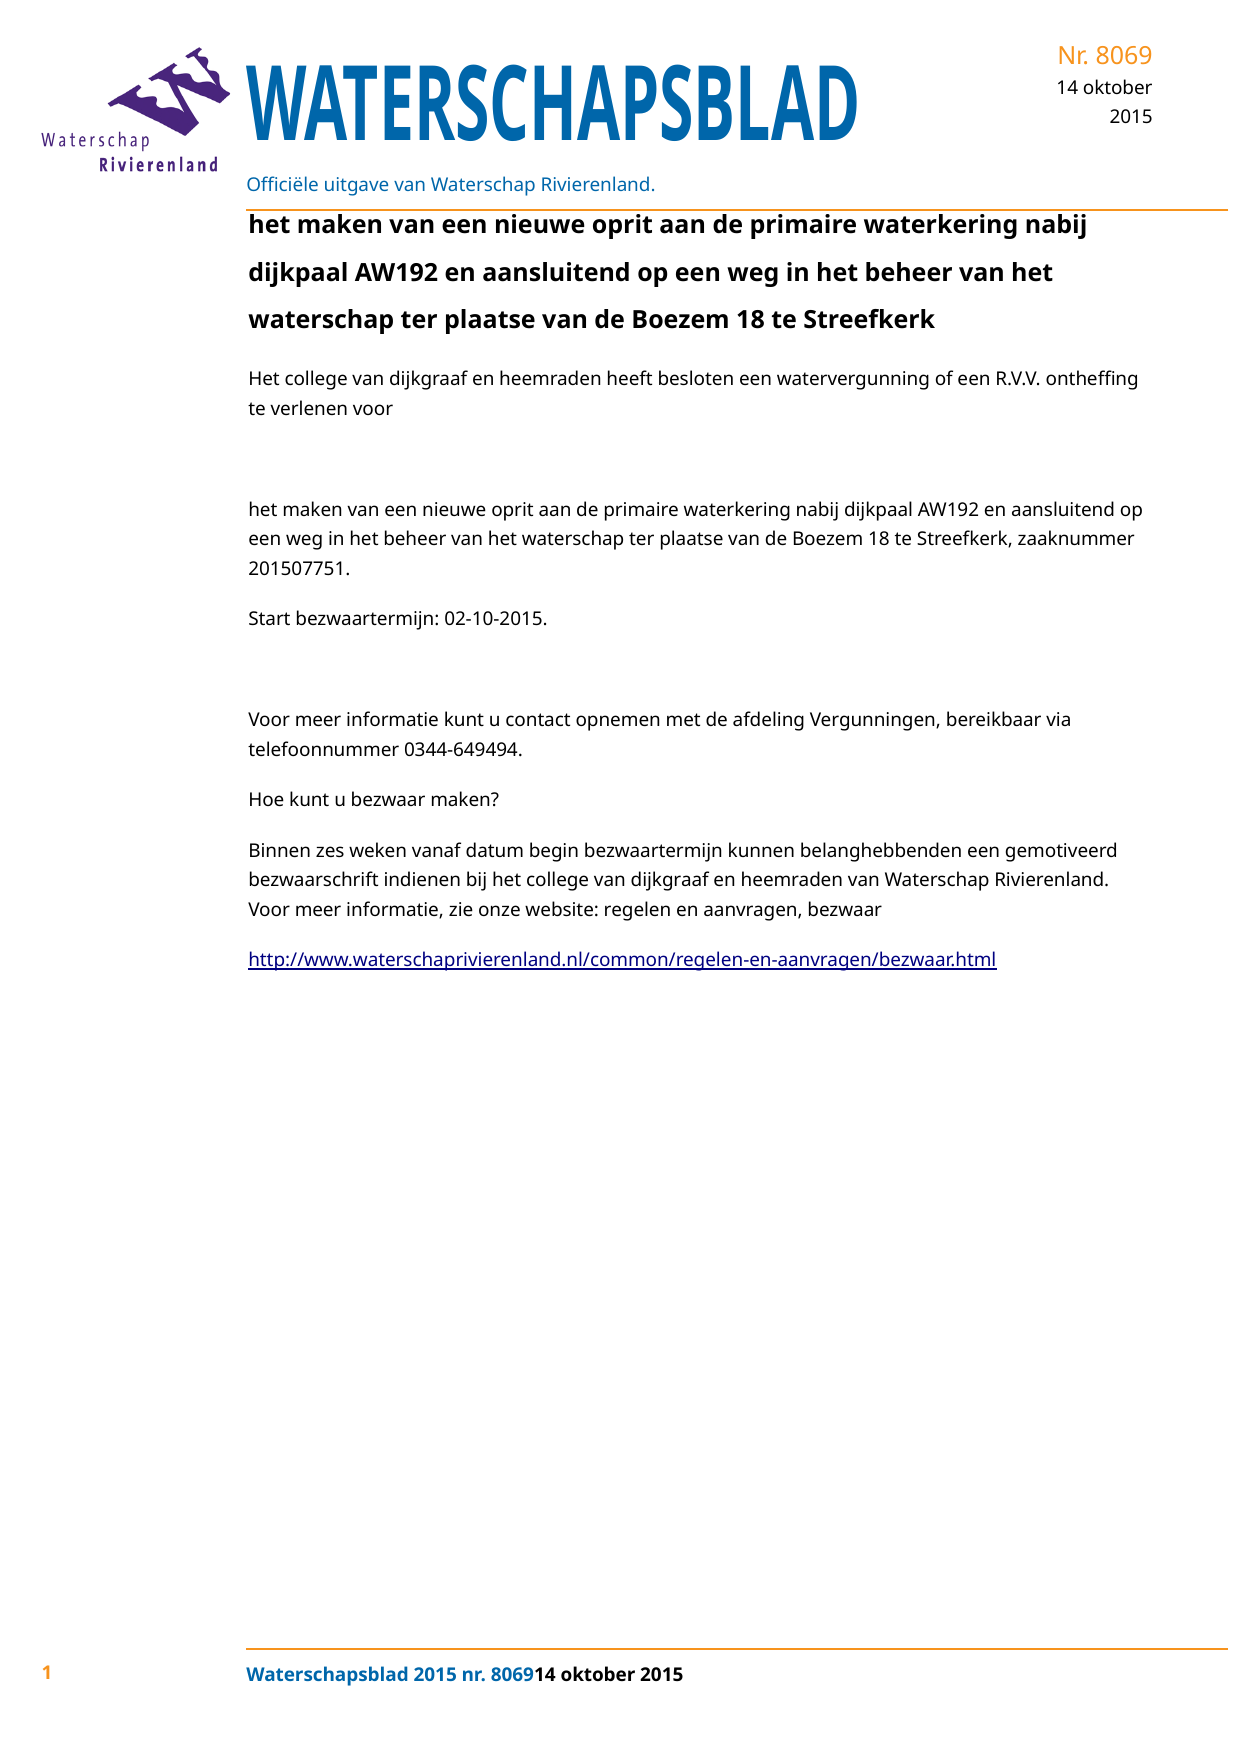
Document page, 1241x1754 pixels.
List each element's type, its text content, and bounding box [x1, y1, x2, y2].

text het maken van een nieuwe oprit aan de primaire waterkering nabij dijkpaal AW192 en aansluitend op een weg in het beheer van het waterschap ter plaatse van de Boezem 18 te Streefkerk, zaaknummer 201507751. [248, 496, 1152, 581]
text Binnen zes weken vanaf datum begin bezwaartermijn kunnen belanghebbenden een gemotiveerd bezwaarschrift indienen bij het college van dijkgraaf en heemraden van Waterschap Rivierenland. Voor meer informatie, zie onze website: regelen en aanvragen, bezwaar [248, 837, 1152, 922]
text Voor meer informatie kunt u contact opnemen met de afdeling Vergunningen, bereikbaar via telefoonnummer 0344-649494. [248, 706, 1152, 762]
text Het college van dijkgraaf en heemraden heeft besloten een watervergunning of een R.V.V. ontheffing te verlenen voor [248, 366, 1152, 421]
text het maken van een nieuwe oprit aan de primaire waterkering nabij dijkpaal AW192 en aansluitend op een weg in het beheer van het waterschap ter plaatse van de Boezem 18 te Streefkerk [248, 211, 1152, 336]
text Hoe kunt u bezwaar maken? [248, 786, 1152, 812]
text http://www.waterschaprivierenland.nl/common/regelen-en-aanvragen/bezwaar.html [248, 946, 1152, 972]
text Start bezwaartermijn: 02-10-2015. [248, 606, 1152, 631]
picture [41, 47, 231, 172]
